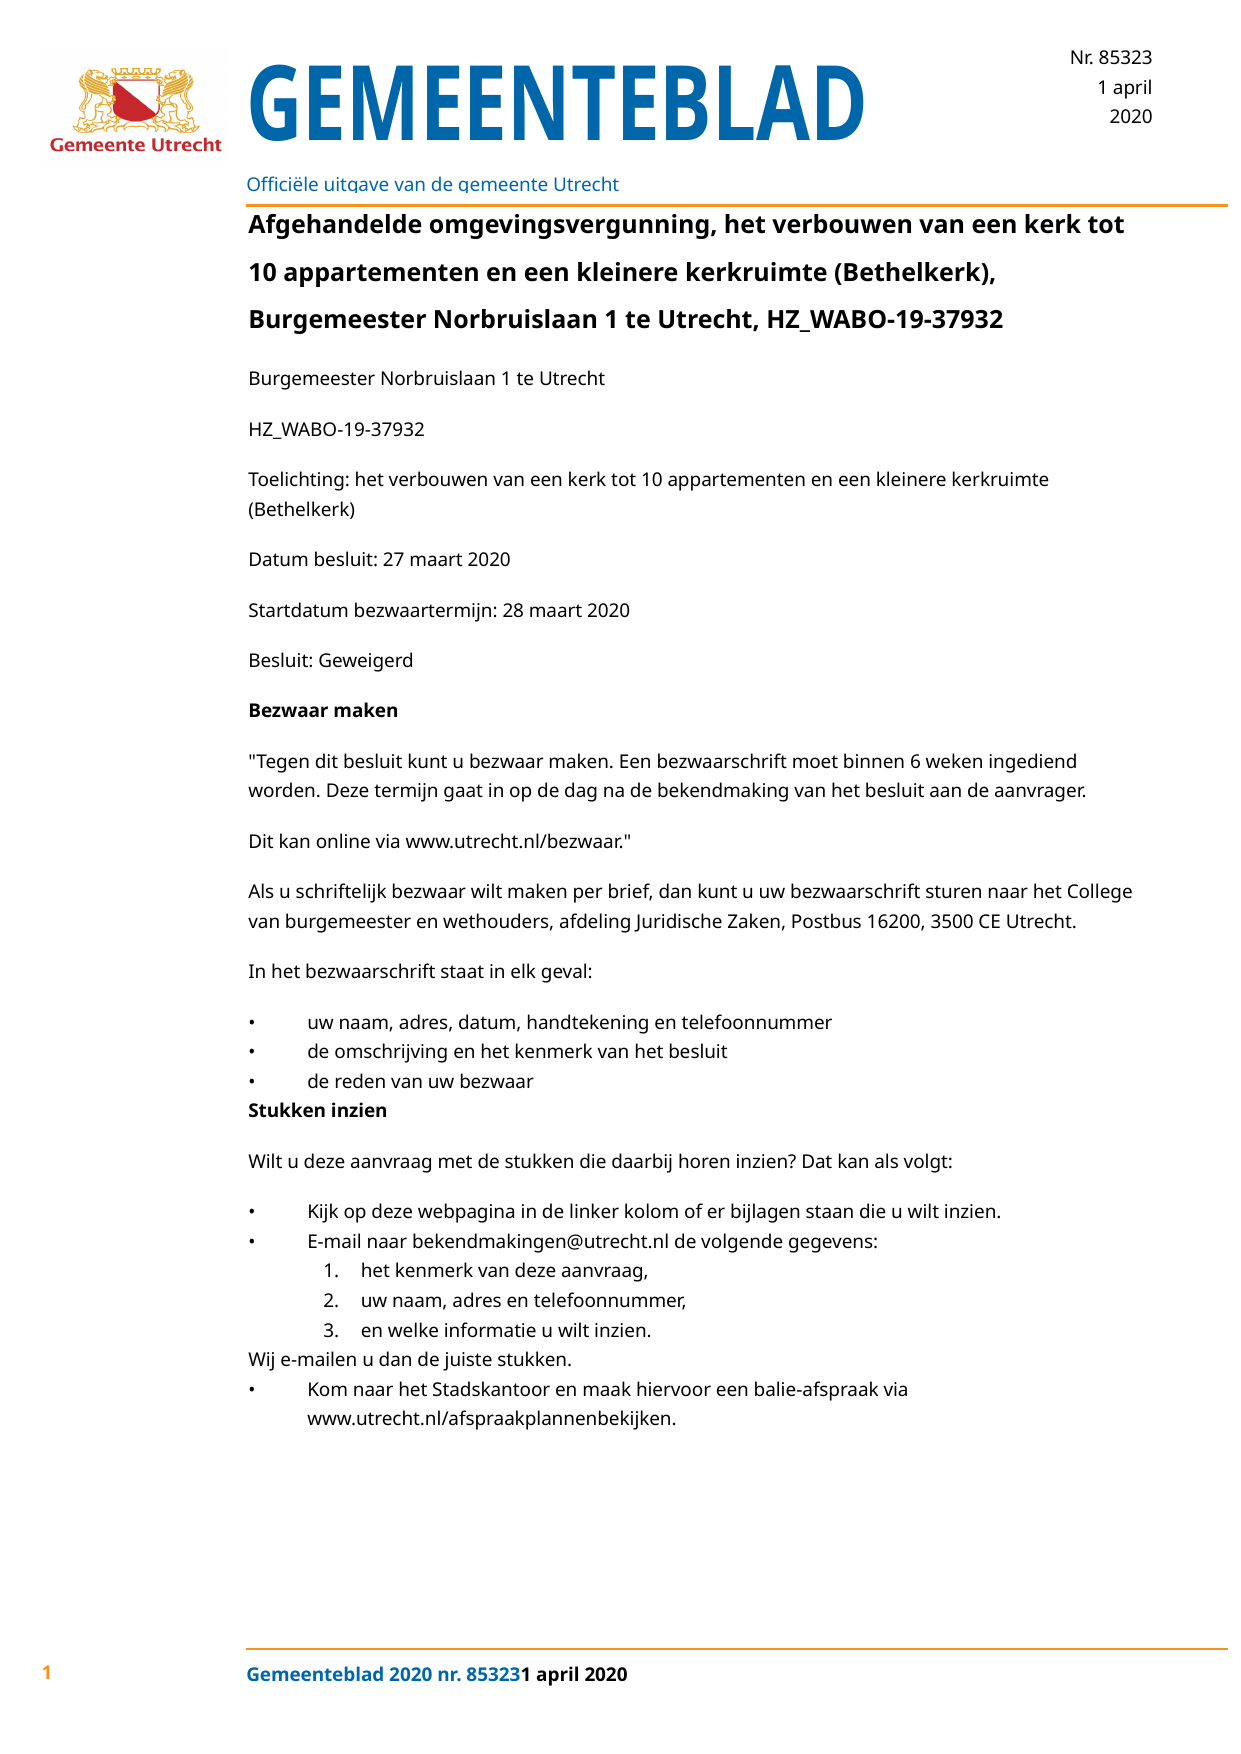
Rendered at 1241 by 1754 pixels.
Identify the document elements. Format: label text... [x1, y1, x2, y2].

text Datum besluit: 27 maart 2020 [248, 546, 1152, 572]
text Afgehandelde omgevingsvergunning, het verbouwen van een kerk tot 10 appartementen en een kleinere kerkruimte (Bethelkerk), Burgemeester Norbruislaan 1 te Utrecht, HZ_WABO-19-37932 [248, 207, 1152, 336]
list het kenmerk van deze aanvraag, [323, 1258, 1152, 1283]
list de omschrijving en het kenmerk van het besluit [248, 1038, 1152, 1064]
list de reden van uw bezwaar [248, 1068, 1152, 1094]
text Besluit: Geweigerd [248, 647, 1152, 673]
picture [41, 47, 231, 172]
list E-mail naar bekendmakingen@utrecht.nl de volgende gegevens: [248, 1228, 1152, 1254]
list Kom naar het Stadskantoor en maak hiervoor een balie-afspraak via www.utrecht.nl/afspraakplannenbekijken. [248, 1376, 1152, 1431]
text Als u schriftelijk bezwaar wilt maken per brief, dan kunt u uw bezwaarschrift sturen naar het College van burgemeester en wethouders, afdeling Juridische Zaken, Postbus 16200, 3500 CE Utrecht. [248, 878, 1152, 934]
text Bezwaar maken [248, 698, 1152, 723]
list uw naam, adres en telefoonnummer, [323, 1287, 1152, 1313]
text Toelichting: het verbouwen van een kerk tot 10 appartementen en een kleinere kerkruimte (Bethelkerk) [248, 466, 1152, 522]
list Kijk op deze webpagina in de linker kolom of er bijlagen staan die u wilt inzien. [248, 1198, 1152, 1224]
text Dit kan online via www.utrecht.nl/bezwaar." [248, 828, 1152, 854]
text Burgemeester Norbruislaan 1 te Utrecht [248, 366, 1152, 391]
text Wij e-mailen u dan de juiste stukken. [248, 1346, 1152, 1372]
text In het bezwaarschrift staat in elk geval: [248, 958, 1152, 984]
list en welke informatie u wilt inzien. [323, 1317, 1152, 1342]
text HZ_WABO-19-37932 [248, 416, 1152, 442]
text Wilt u deze aanvraag met de stukken die daarbij horen inzien? Dat kan als volgt: [248, 1148, 1152, 1174]
text "Tegen dit besluit kunt u bezwaar maken. Een bezwaarschrift moet binnen 6 weken ingediend worden. Deze termijn gaat in op de dag na de bekendmaking van het besluit aan de aanvrager. [248, 748, 1152, 803]
list uw naam, adres, datum, handtekening en telefoonnummer [248, 1009, 1152, 1034]
text Startdatum bezwaartermijn: 28 maart 2020 [248, 597, 1152, 622]
text Stukken inzien [248, 1098, 1152, 1123]
